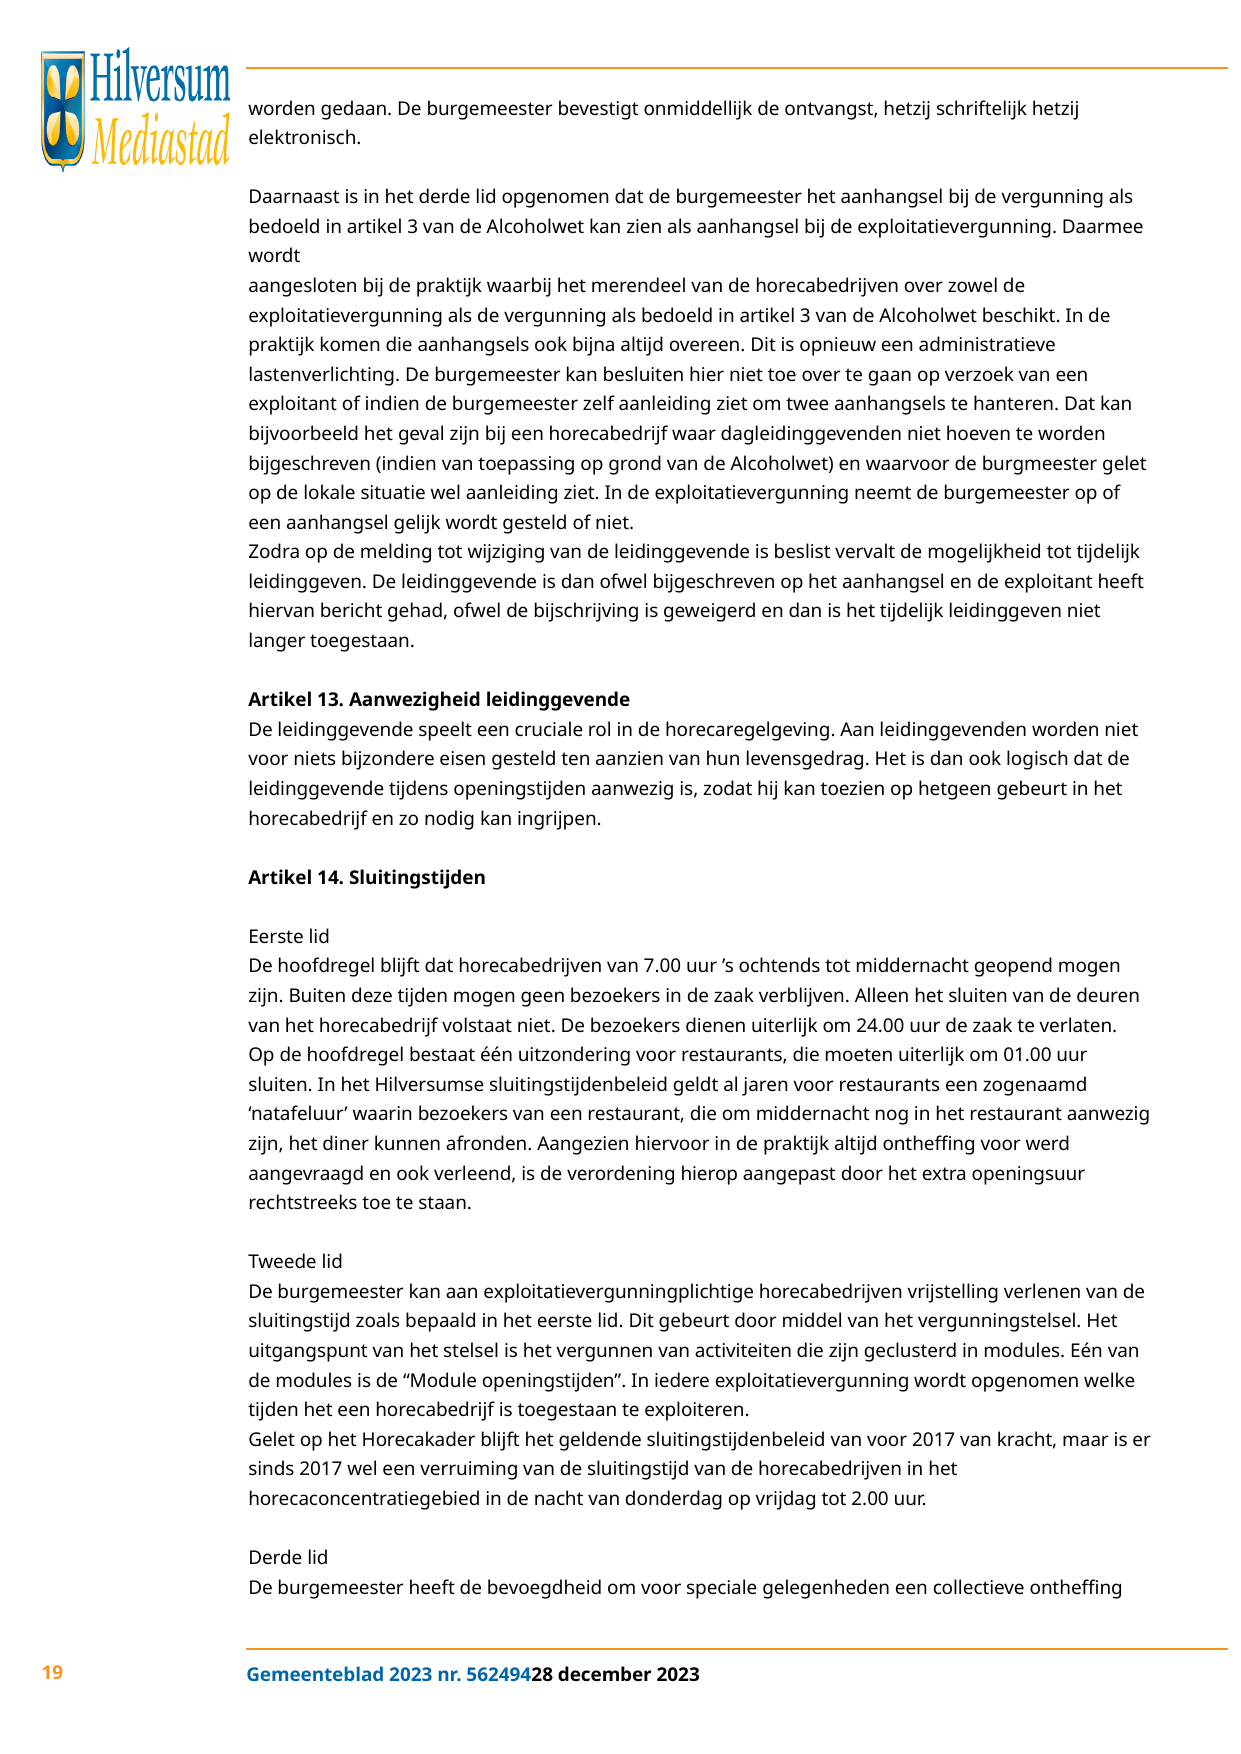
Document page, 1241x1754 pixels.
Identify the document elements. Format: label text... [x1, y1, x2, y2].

text Artikel 14. Sluitingstijden [248, 864, 1152, 890]
text Tweede lid [248, 1248, 1152, 1274]
text De leidinggevende speelt een cruciale rol in de horecaregelgeving. Aan leidinggevenden worden niet voor niets bijzondere eisen gesteld ten aanzien van hun levensgedrag. Het is dan ook logisch dat de [248, 716, 1152, 771]
text Eerste lid [248, 923, 1152, 949]
text worden gedaan. De burgemeester bevestigt onmiddellijk de ontvangst, hetzij schriftelijk hetzij elektronisch. [248, 95, 1152, 150]
text Artikel 13. Aanwezigheid leidinggevende [248, 686, 1152, 712]
text aangesloten bij de praktijk waarbij het merendeel van de horecabedrijven over zowel de exploitatievergunning als de vergunning als bedoeld in artikel 3 van de Alcoholwet beschikt. In de praktijk komen die aanhangsels ook bijna altijd overeen. Dit is opnieuw een administratieve lastenverlichting. De burgemeester kan besluiten hier niet toe over te gaan op verzoek van een exploitant of indien de burgemeester zelf aanleiding ziet om twee aanhangsels te hanteren. Dat kan bijvoorbeeld het geval zijn bij een horecabedrijf waar dagleidinggevenden niet hoeven te worden bijgeschreven (indien van toepassing op grond van de Alcoholwet) en waarvoor de burgmeester gelet op de lokale situatie wel aanleiding ziet. In de exploitatievergunning neemt de burgemeester op of een aanhangsel gelijk wordt gesteld of niet. [248, 272, 1152, 535]
text De hoofdregel blijft dat horecabedrijven van 7.00 uur ’s ochtends tot middernacht geopend mogen zijn. Buiten deze tijden mogen geen bezoekers in de zaak verblijven. Alleen het sluiten van de deuren van het horecabedrijf volstaat niet. De bezoekers dienen uiterlijk om 24.00 uur de zaak te verlaten. [248, 953, 1152, 1038]
text Daarnaast is in het derde lid opgenomen dat de burgemeester het aanhangsel bij de vergunning als bedoeld in artikel 3 van de Alcoholwet kan zien als aanhangsel bij de exploitatievergunning. Daarmee wordt [248, 183, 1152, 268]
text De burgemeester kan aan exploitatievergunningplichtige horecabedrijven vrijstelling verlenen van de sluitingstijd zoals bepaald in het eerste lid. Dit gebeurt door middel van het vergunningstelsel. Het uitgangspunt van het stelsel is het vergunnen van activiteiten die zijn geclusterd in modules. Eén van de modules is de “Module openingstijden”. In iedere exploitatievergunning wordt opgenomen welke tijden het een horecabedrijf is toegestaan te exploiteren. [248, 1278, 1152, 1422]
text leidinggevende tijdens openingstijden aanwezig is, zodat hij kan toezien op hetgeen gebeurt in het horecabedrijf en zo nodig kan ingrijpen. [248, 775, 1152, 831]
text Gelet op het Horecakader blijft het geldende sluitingstijdenbeleid van voor 2017 van kracht, maar is er sinds 2017 wel een verruiming van de sluitingstijd van de horecabedrijven in het horecaconcentratiegebied in de nacht van donderdag op vrijdag tot 2.00 uur. [248, 1426, 1152, 1511]
text De burgemeester heeft de bevoegdheid om voor speciale gelegenheden een collectieve ontheffing [248, 1574, 1152, 1600]
text Zodra op de melding tot wijziging van de leidinggevende is beslist vervalt de mogelijkheid tot tijdelijk leidinggeven. De leidinggevende is dan ofwel bijgeschreven op het aanhangsel en de exploitant heeft hiervan bericht gehad, ofwel de bijschrijving is geweigerd en dan is het tijdelijk leidinggeven niet langer toegestaan. [248, 538, 1152, 653]
text Op de hoofdregel bestaat één uitzondering voor restaurants, die moeten uiterlijk om 01.00 uur sluiten. In het Hilversumse sluitingstijdenbeleid geldt al jaren voor restaurants een zogenaamd ‘natafeluur’ waarin bezoekers van een restaurant, die om middernacht nog in het restaurant aanwezig zijn, het diner kunnen afronden. Aangezien hiervoor in de praktijk altijd ontheffing voor werd aangevraagd en ook verleend, is de verordening hierop aangepast door het extra openingsuur rechtstreeks toe te staan. [248, 1041, 1152, 1215]
picture [41, 47, 231, 172]
text Derde lid [248, 1544, 1152, 1570]
